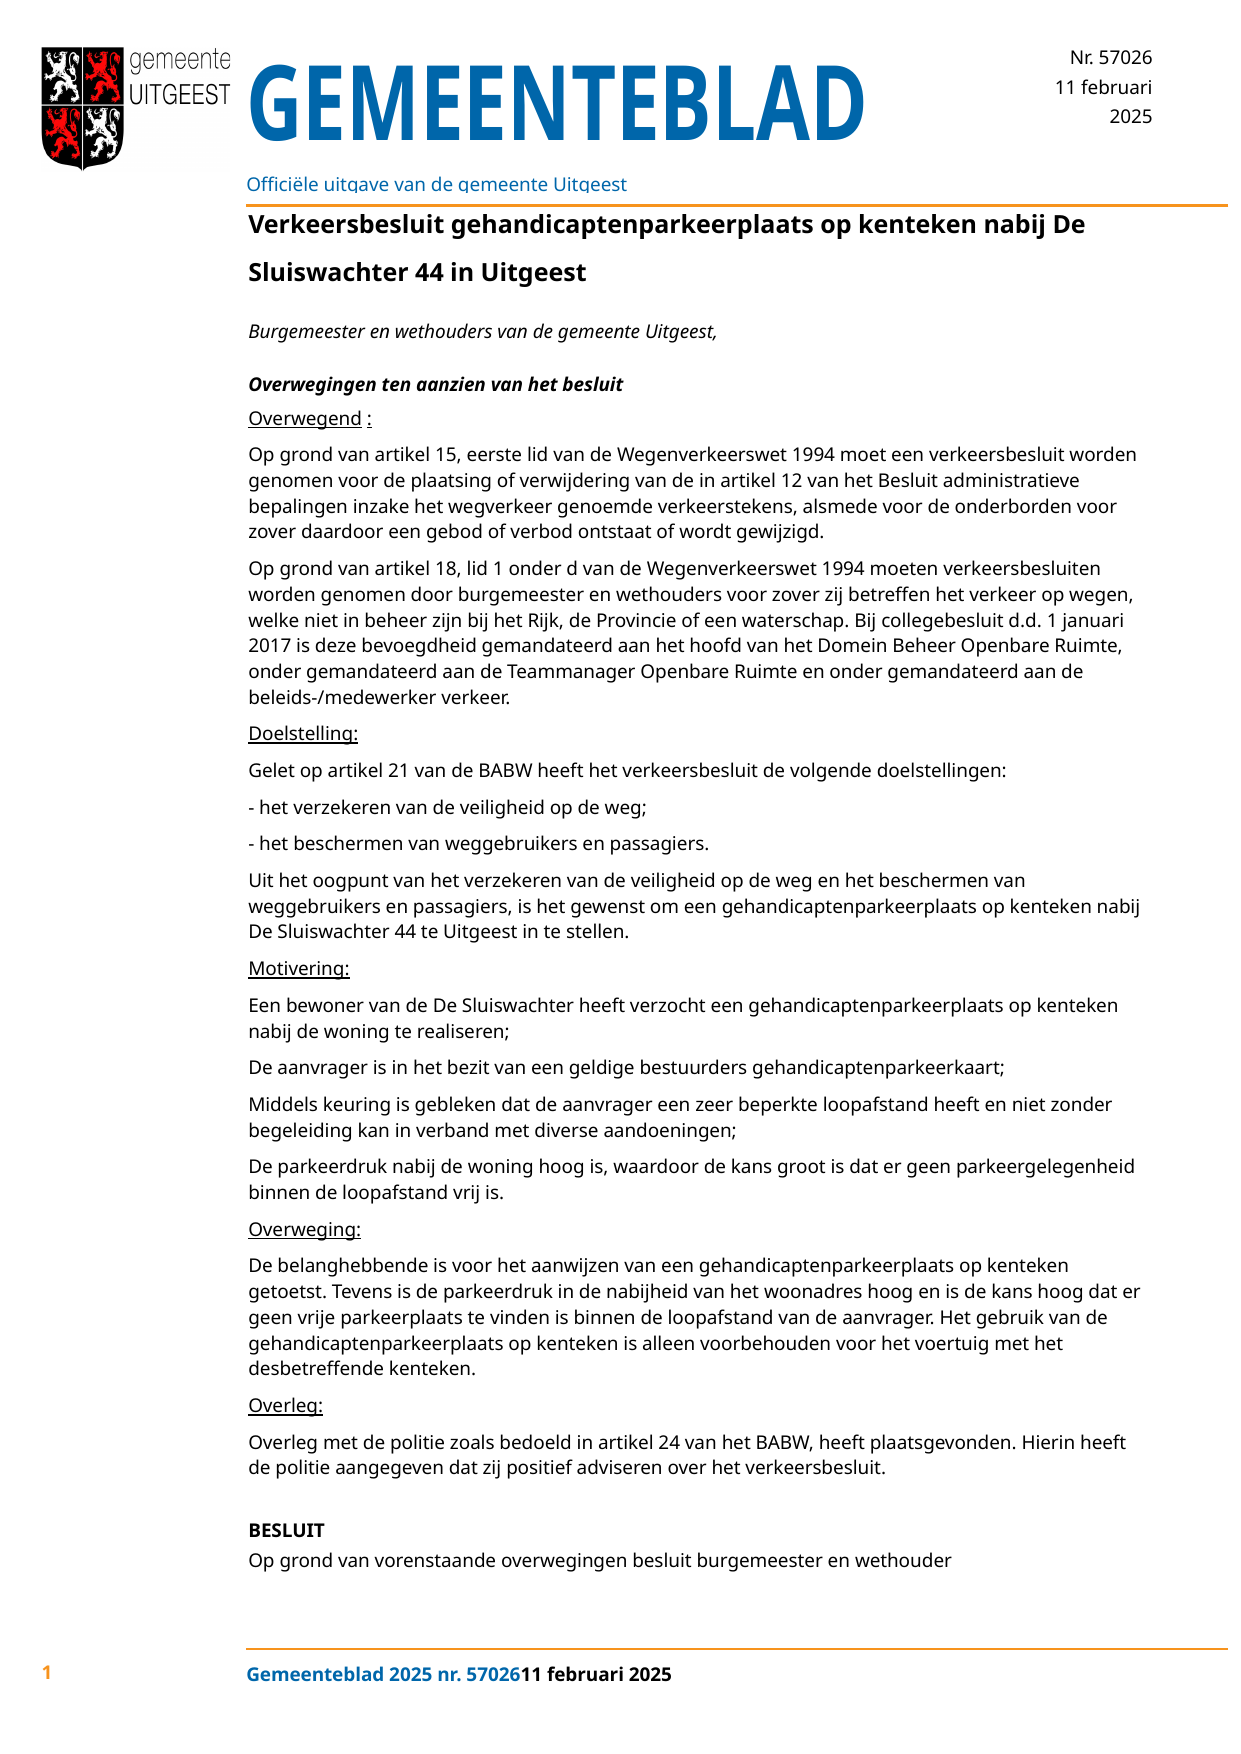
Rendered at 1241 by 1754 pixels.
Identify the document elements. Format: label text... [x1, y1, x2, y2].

text Op grond van artikel 18, lid 1 onder d van de Wegenverkeerswet 1994 moeten verkeersbesluiten worden genomen door burgemeester en wethouders voor zover zij betreffen het verkeer op wegen, welke niet in beheer zijn bij het Rijk, de Provincie of een waterschap. Bij collegebesluit d.d. 1 januari 2017 is deze bevoegdheid gemandateerd aan het hoofd van het Domein Beheer Openbare Ruimte, onder gemandateerd aan de Teammanager Openbare Ruimte en onder gemandateerd aan de beleids-/medewerker verkeer. [248, 555, 1152, 710]
text - het verzekeren van de veiligheid op de weg; [248, 794, 1152, 820]
text De parkeerdruk nabij de woning hoog is, waardoor de kans groot is dat er geen parkeergelegenheid binnen de loopafstand vrij is. [248, 1153, 1152, 1205]
text Overleg: [248, 1392, 1152, 1418]
text Op grond van artikel 15, eerste lid van de Wegenverkeerswet 1994 moet een verkeersbesluit worden genomen voor de plaatsing of verwijdering van de in artikel 12 van het Besluit administratieve bepalingen inzake het wegverkeer genoemde verkeerstekens, alsmede voor de onderborden voor zover daardoor een gebod of verbod ontstaat of wordt gewijzigd. [248, 441, 1152, 544]
text Overwegingen ten aanzien van het besluit [248, 371, 1152, 396]
text Overleg met de politie zoals bedoeld in artikel 24 van het BABW, heeft plaatsgevonden. Hierin heeft de politie aangegeven dat zij positief adviseren over het verkeersbesluit. [248, 1429, 1152, 1480]
text Uit het oogpunt van het verzekeren van de veiligheid op de weg en het beschermen van weggebruikers en passagiers, is het gewenst om een gehandicaptenparkeerplaats op kenteken nabij De Sluiswachter 44 te Uitgeest in te stellen. [248, 867, 1152, 944]
text Op grond van vorenstaande overwegingen besluit burgemeester en wethouder [248, 1547, 1152, 1573]
text Overwegend : [248, 405, 1152, 431]
text Gelet op artikel 21 van de BABW heeft het verkeersbesluit de volgende doelstellingen: [248, 757, 1152, 783]
text De aanvrager is in het bezit van een geldige bestuurders gehandicaptenparkeerkaart; [248, 1054, 1152, 1080]
text Middels keuring is gebleken dat de aanvrager een zeer beperkte loopafstand heeft en niet zonder begeleiding kan in verband met diverse aandoeningen; [248, 1091, 1152, 1143]
text De belanghebbende is voor het aanwijzen van een gehandicaptenparkeerplaats op kenteken getoetst. Tevens is de parkeerdruk in de nabijheid van het woonadres hoog en is de kans hoog dat er geen vrije parkeerplaats te vinden is binnen de loopafstand van de aanvrager. Het gebruik van de gehandicaptenparkeerplaats op kenteken is alleen voorbehouden voor het voertuig met het desbetreffende kenteken. [248, 1253, 1152, 1381]
text Overweging: [248, 1216, 1152, 1242]
text Verkeersbesluit gehandicaptenparkeerplaats op kenteken nabij De Sluiswachter 44 in Uitgeest [248, 207, 1152, 288]
text Motivering: [248, 955, 1152, 981]
text Doelstelling: [248, 721, 1152, 746]
text BESLUIT [248, 1517, 1152, 1543]
picture [41, 47, 231, 172]
text Een bewoner van de De Sluiswachter heeft verzocht een gehandicaptenparkeerplaats op kenteken nabij de woning te realiseren; [248, 992, 1152, 1043]
text - het beschermen van weggebruikers en passagiers. [248, 831, 1152, 856]
text Burgemeester en wethouders van de gemeente Uitgeest, [248, 318, 1152, 344]
